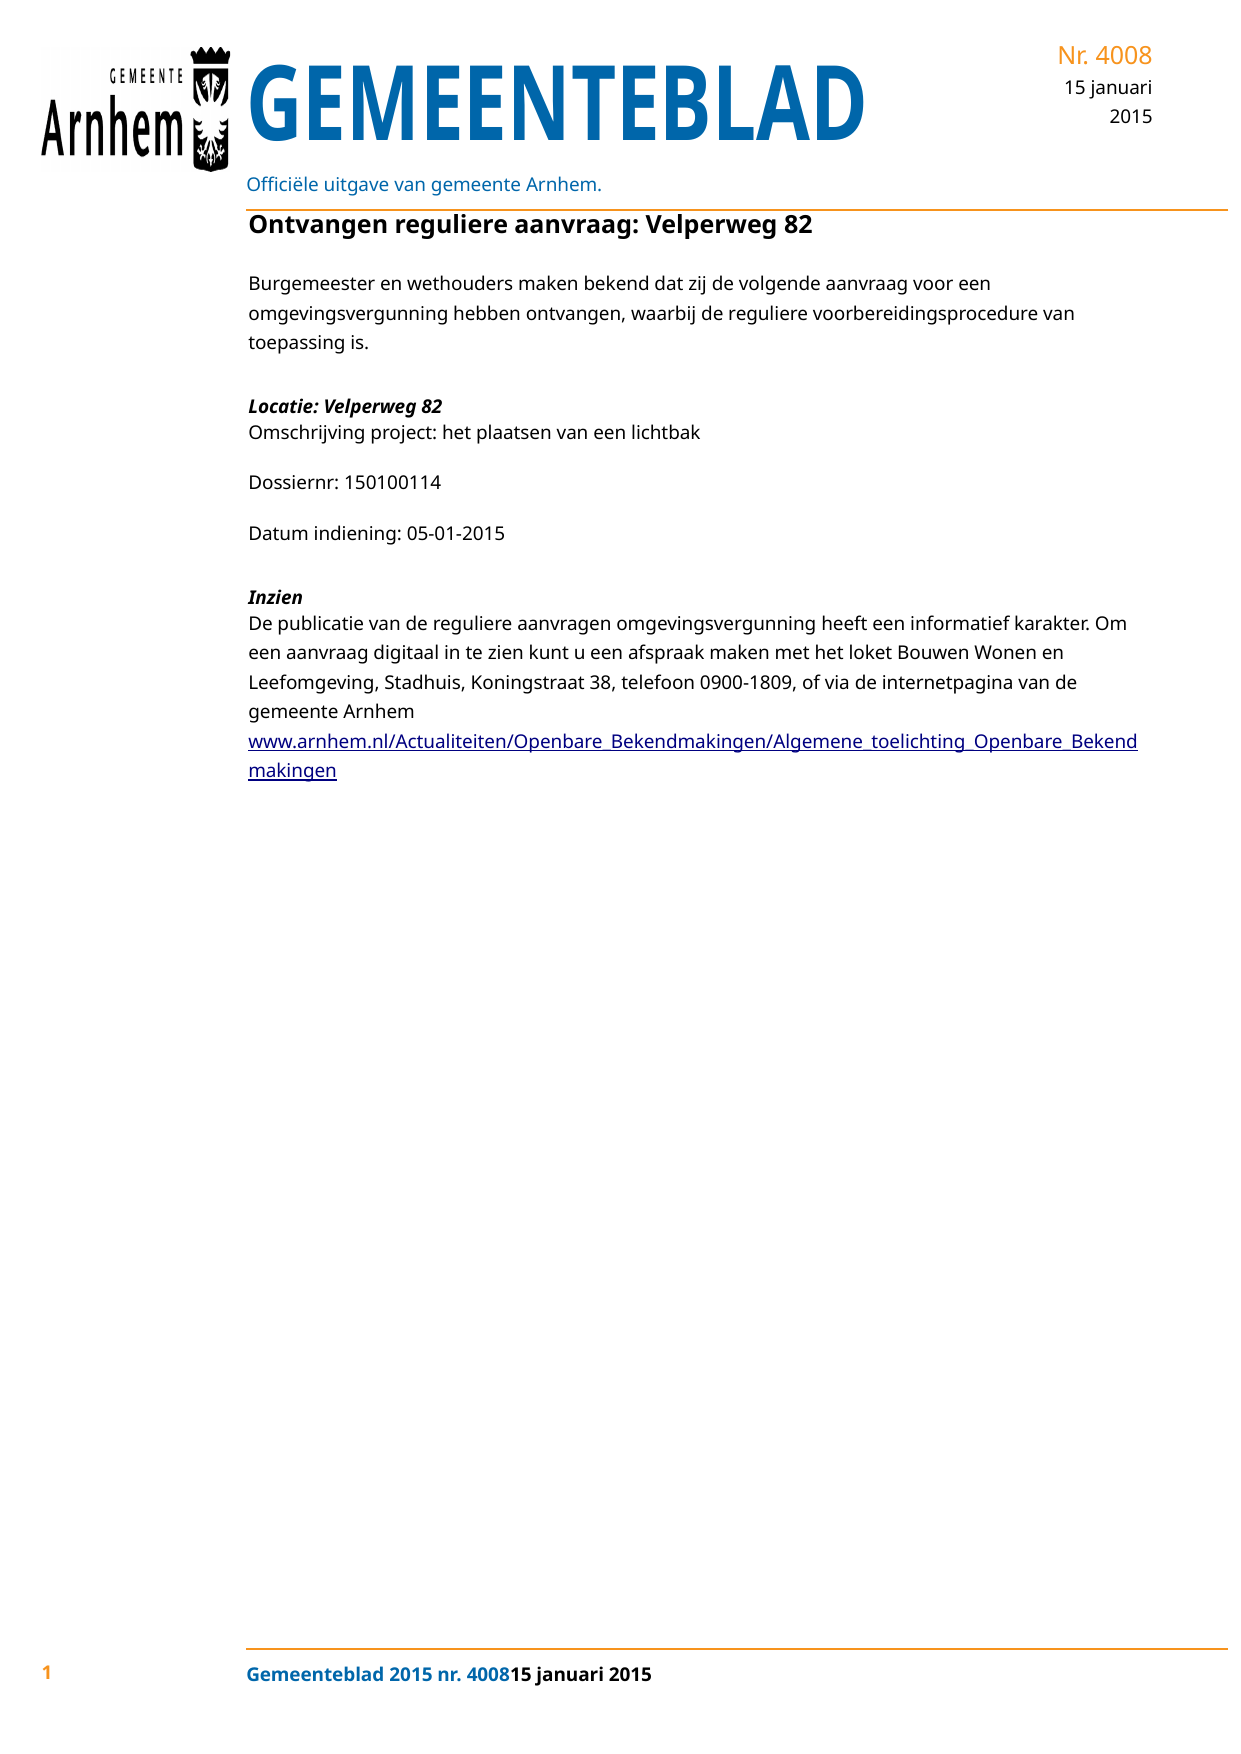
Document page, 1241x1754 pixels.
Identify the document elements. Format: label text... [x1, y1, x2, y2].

text Dossiernr: 150100114 [248, 469, 1152, 495]
text Burgemeester en wethouders maken bekend dat zij de volgende aanvraag voor een omgevingsvergunning hebben ontvangen, waarbij de reguliere voorbereidingsprocedure van toepassing is. [248, 270, 1152, 355]
text Locatie: Velperweg 82 [248, 393, 1152, 419]
text Datum indiening: 05-01-2015 [248, 520, 1152, 546]
text Omschrijving project: het plaatsen van een lichtbak [248, 419, 1152, 445]
text Ontvangen reguliere aanvraag: Velperweg 82 [248, 211, 1152, 241]
picture [41, 47, 231, 172]
text Inzien [248, 584, 1152, 610]
text De publicatie van de reguliere aanvragen omgevingsvergunning heeft een informatief karakter. Om een aanvraag digitaal in te zien kunt u een afspraak maken met het loket Bouwen Wonen en Leefomgeving, Stadhuis, Koningstraat 38, telefoon 0900-1809, of via de internetpagina van de gemeente Arnhem www.arnhem.nl/Actualiteiten/Openbare_Bekendmakingen/Algemene_toelichting_Openbare_Bekendmakingen [248, 610, 1152, 783]
